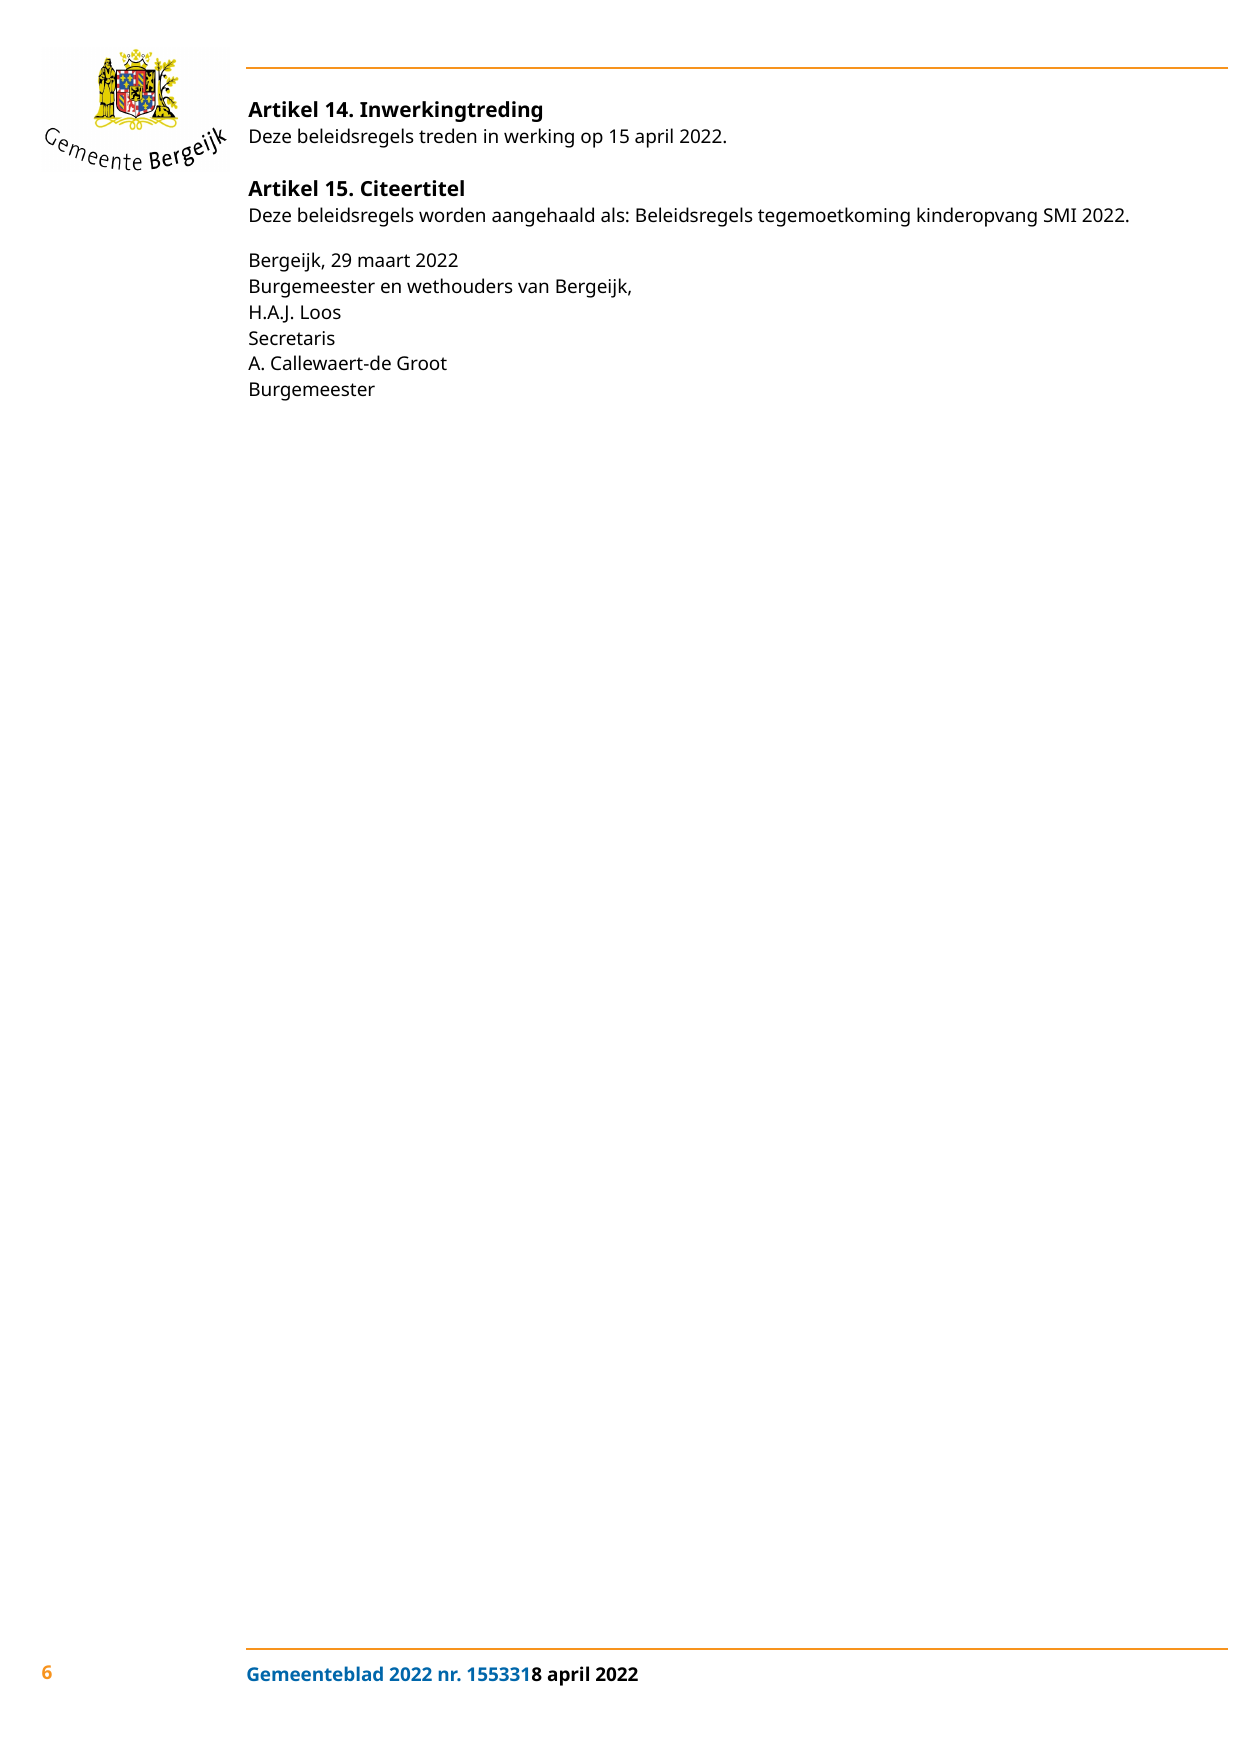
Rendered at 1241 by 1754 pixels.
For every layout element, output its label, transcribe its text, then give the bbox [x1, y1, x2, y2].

text Secretaris [248, 325, 1152, 351]
text Deze beleidsregels worden aangehaald als: Beleidsregels tegemoetkoming kinderopvang SMI 2022. [248, 202, 1152, 228]
text Burgemeester en wethouders van Bergeijk, [248, 273, 1152, 299]
text Deze beleidsregels treden in werking op 15 april 2022. [248, 123, 1152, 149]
picture [41, 47, 231, 172]
text Artikel 14. Inwerkingtreding [248, 95, 1152, 123]
text Artikel 15. Citeertitel [248, 174, 1152, 202]
text H.A.J. Loos [248, 299, 1152, 325]
text Burgemeester [248, 376, 1152, 402]
text A. Callewaert-de Groot [248, 351, 1152, 376]
text Bergeijk, 29 maart 2022 [248, 248, 1152, 273]
